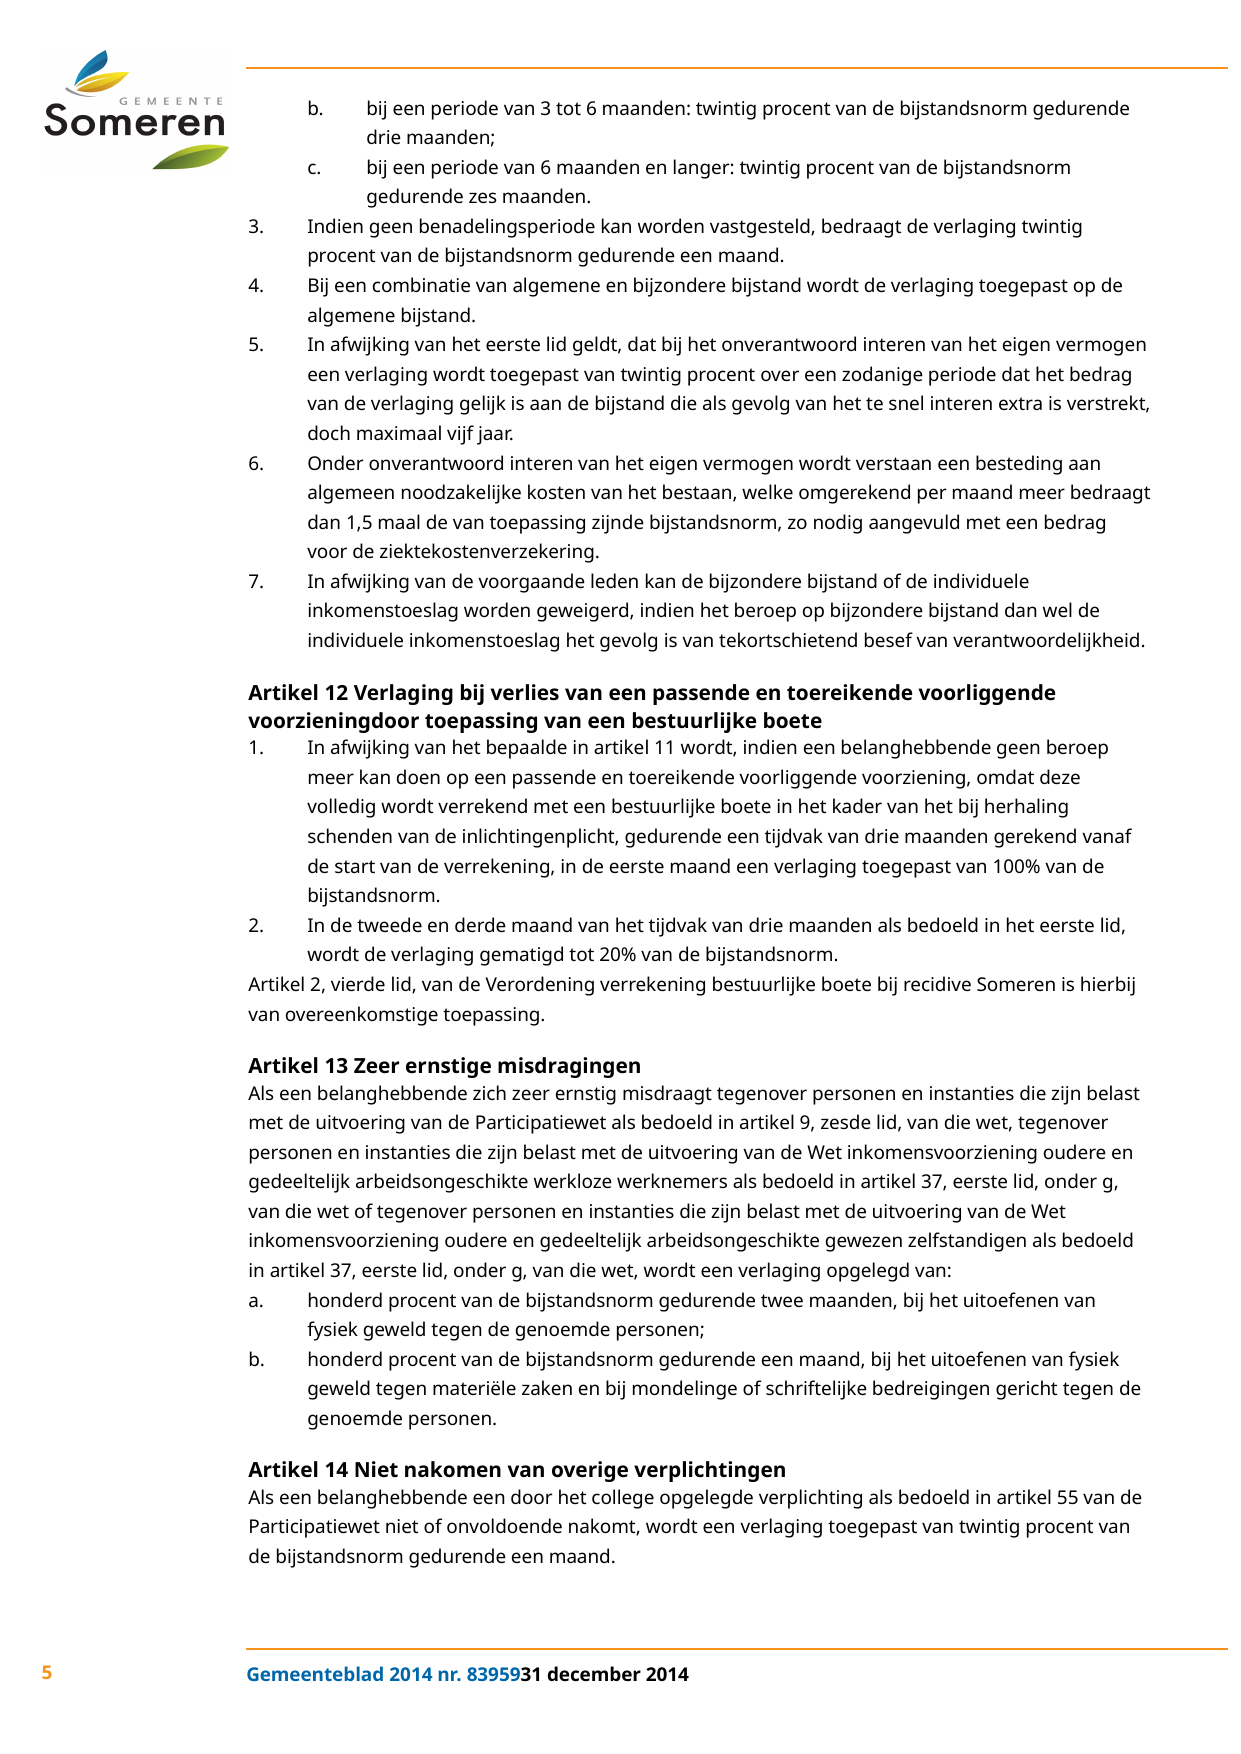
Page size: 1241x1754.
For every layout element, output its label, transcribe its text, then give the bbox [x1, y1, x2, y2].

list bij een periode van 6 maanden en langer: twintig procent van de bijstandsnorm gedurende zes maanden. [307, 154, 1152, 209]
list honderd procent van de bijstandsnorm gedurende een maand, bij het uitoefenen van fysiek geweld tegen materiële zaken en bij mondelinge of schriftelijke bedreigingen gericht tegen de genoemde personen. [248, 1346, 1152, 1431]
list In de tweede en derde maand van het tijdvak van drie maanden als bedoeld in het eerste lid, wordt de verlaging gematigd tot 20% van de bijstandsnorm. [248, 912, 1152, 967]
list Onder onverantwoord interen van het eigen vermogen wordt verstaan een besteding aan algemeen noodzakelijke kosten van het bestaan, welke omgerekend per maand meer bedraagt dan 1,5 maal de van toepassing zijnde bijstandsnorm, zo nodig aangevuld met een bedrag voor de ziektekostenverzekering. [248, 450, 1152, 564]
list Bij een combinatie van algemene en bijzondere bijstand wordt de verlaging toegepast op de algemene bijstand. [248, 272, 1152, 328]
text Artikel 2, vierde lid, van de Verordening verrekening bestuurlijke boete bij recidive Someren is hierbij van overeenkomstige toepassing. [248, 971, 1152, 1027]
text Als een belanghebbende een door het college opgelegde verplichting als bedoeld in artikel 55 van de Participatiewet niet of onvoldoende nakomt, wordt een verlaging toegepast van twintig procent van de bijstandsnorm gedurende een maand. [248, 1484, 1152, 1569]
text Als een belanghebbende zich zeer ernstig misdraagt tegenover personen en instanties die zijn belast met de uitvoering van de Participatiewet als bedoeld in artikel 9, zesde lid, van die wet, tegenover personen en instanties die zijn belast met de uitvoering van de Wet inkomensvoorziening oudere en gedeeltelijk arbeidsongeschikte werkloze werknemers als bedoeld in artikel 37, eerste lid, onder g, van die wet of tegenover personen en instanties die zijn belast met de uitvoering van de Wet inkomensvoorziening oudere en gedeeltelijk arbeidsongeschikte gewezen zelfstandigen als bedoeld in artikel 37, eerste lid, onder g, van die wet, wordt een verlaging opgelegd van: [248, 1080, 1152, 1283]
list honderd procent van de bijstandsnorm gedurende twee maanden, bij het uitoefenen van fysiek geweld tegen de genoemde personen; [248, 1287, 1152, 1342]
picture [41, 47, 231, 172]
text Artikel 13 Zeer ernstige misdragingen [248, 1051, 1152, 1080]
list bij een periode van 3 tot 6 maanden: twintig procent van de bijstandsnorm gedurende drie maanden; [307, 95, 1152, 150]
text Artikel 14 Niet nakomen van overige verplichtingen [248, 1456, 1152, 1484]
list In afwijking van het bepaalde in artikel 11 wordt, indien een belanghebbende geen beroep meer kan doen op een passende en toereikende voorliggende voorziening, omdat deze volledig wordt verrekend met een bestuurlijke boete in het kader van het bij herhaling schenden van de inlichtingenplicht, gedurende een tijdvak van drie maanden gerekend vanaf de start van de verrekening, in de eerste maand een verlaging toegepast van 100% van de bijstandsnorm. [248, 734, 1152, 908]
text Artikel 12 Verlaging bij verlies van een passende en toereikende voorliggende voorzieningdoor toepassing van een bestuurlijke boete [248, 678, 1152, 734]
list Indien geen benadelingsperiode kan worden vastgesteld, bedraagt de verlaging twintig procent van de bijstandsnorm gedurende een maand. [248, 213, 1152, 268]
list In afwijking van de voorgaande leden kan de bijzondere bijstand of de individuele inkomenstoeslag worden geweigerd, indien het beroep op bijzondere bijstand dan wel de individuele inkomenstoeslag het gevolg is van tekortschietend besef van verantwoordelijkheid. [248, 568, 1152, 653]
list In afwijking van het eerste lid geldt, dat bij het onverantwoord interen van het eigen vermogen een verlaging wordt toegepast van twintig procent over een zodanige periode dat het bedrag van de verlaging gelijk is aan de bijstand die als gevolg van het te snel interen extra is verstrekt, doch maximaal vijf jaar. [248, 331, 1152, 446]
